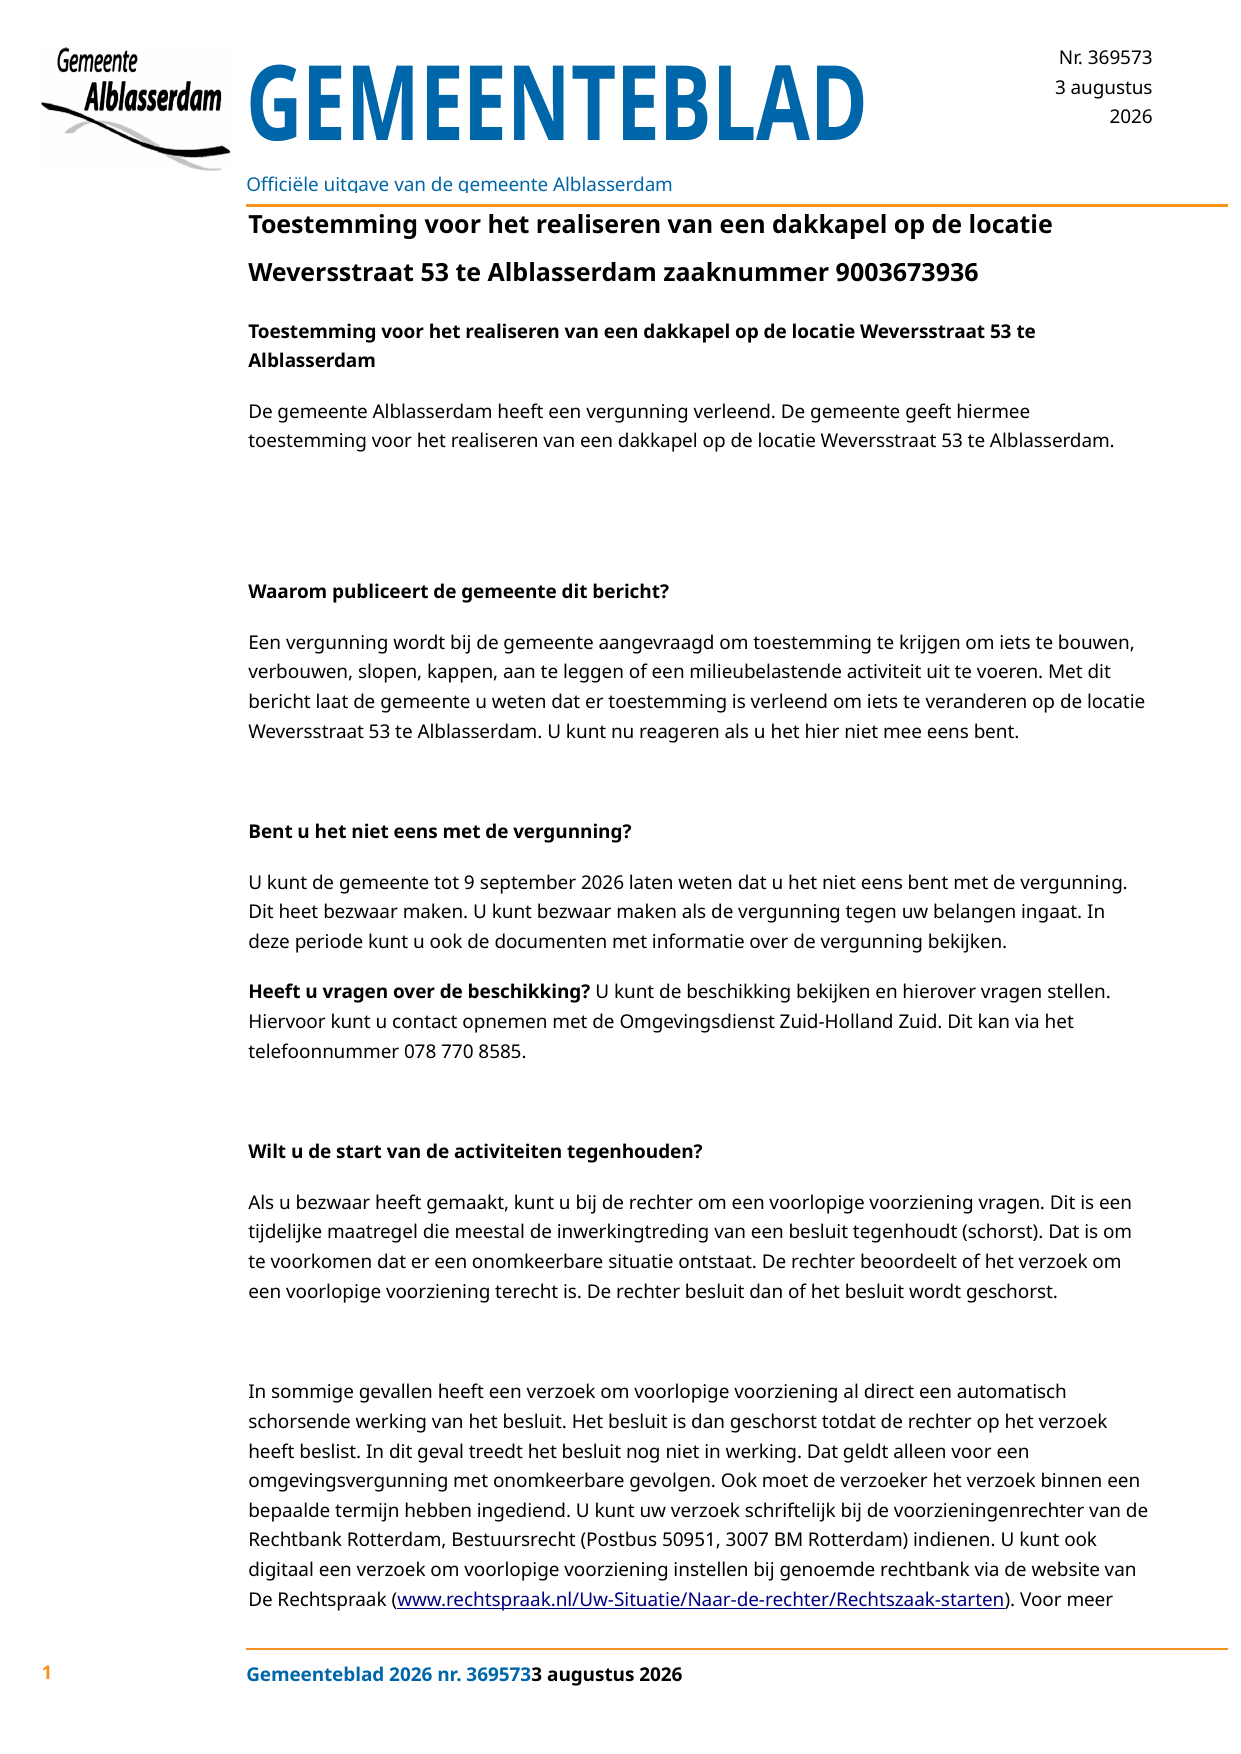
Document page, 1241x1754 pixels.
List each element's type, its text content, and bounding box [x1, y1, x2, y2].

text U kunt de gemeente tot 9 september 2026 laten weten dat u het niet eens bent met de vergunning. Dit heet bezwaar maken. U kunt bezwaar maken als de vergunning tegen uw belangen ingaat. In deze periode kunt u ook de documenten met informatie over de vergunning bekijken. [248, 869, 1152, 954]
text Heeft u vragen over de beschikking? U kunt de beschikking bekijken en hierover vragen stellen. Hiervoor kunt u contact opnemen met de Omgevingsdienst Zuid-Holland Zuid. Dit kan via het telefoonnummer 078 770 8585. [248, 979, 1152, 1064]
text Als u bezwaar heeft gemaakt, kunt u bij de rechter om een voorlopige voorziening vragen. Dit is een tijdelijke maatregel die meestal de inwerkingtreding van een besluit tegenhoudt (schorst). Dat is om te voorkomen dat er een onomkeerbare situatie ontstaat. De rechter beoordeelt of het verzoek om een voorlopige voorziening terecht is. De rechter besluit dan of het besluit wordt geschorst. [248, 1189, 1152, 1304]
text Toestemming voor het realiseren van een dakkapel op de locatie Weversstraat 53 te Alblasserdam zaaknummer 9003673936 [248, 207, 1152, 288]
text De gemeente Alblasserdam heeft een vergunning verleend. De gemeente geeft hiermee toestemming voor het realiseren van een dakkapel op de locatie Weversstraat 53 te Alblasserdam. [248, 398, 1152, 453]
picture [41, 47, 231, 172]
text Waarom publiceert de gemeente dit bericht? [248, 579, 1152, 604]
text Een vergunning wordt bij de gemeente aangevraagd om toestemming te krijgen om iets te bouwen, verbouwen, slopen, kappen, aan te leggen of een milieubelastende activiteit uit te voeren. Met dit bericht laat de gemeente u weten dat er toestemming is verleend om iets te veranderen op de locatie Weversstraat 53 te Alblasserdam. U kunt nu reageren als u het hier niet mee eens bent. [248, 629, 1152, 744]
text In sommige gevallen heeft een verzoek om voorlopige voorziening al direct een automatisch schorsende werking van het besluit. Het besluit is dan geschorst totdat de rechter op het verzoek heeft beslist. In dit geval treedt het besluit nog niet in werking. Dat geldt alleen voor een omgevingsvergunning met onomkeerbare gevolgen. Ook moet de verzoeker het verzoek binnen een bepaalde termijn hebben ingediend. U kunt uw verzoek schriftelijk bij de voorzieningenrechter van de Rechtbank Rotterdam, Bestuursrecht (Postbus 50951, 3007 BM Rotterdam) indienen. U kunt ook digitaal een verzoek om voorlopige voorziening instellen bij genoemde rechtbank via de website van De Rechtspraak (www.rechtspraak.nl/Uw-Situatie/Naar-de-rechter/Rechtszaak-starten). Voor meer [248, 1379, 1152, 1612]
text Bent u het niet eens met de vergunning? [248, 819, 1152, 844]
text Wilt u de start van de activiteiten tegenhouden? [248, 1139, 1152, 1164]
text Toestemming voor het realiseren van een dakkapel op de locatie Weversstraat 53 te Alblasserdam [248, 318, 1152, 373]
